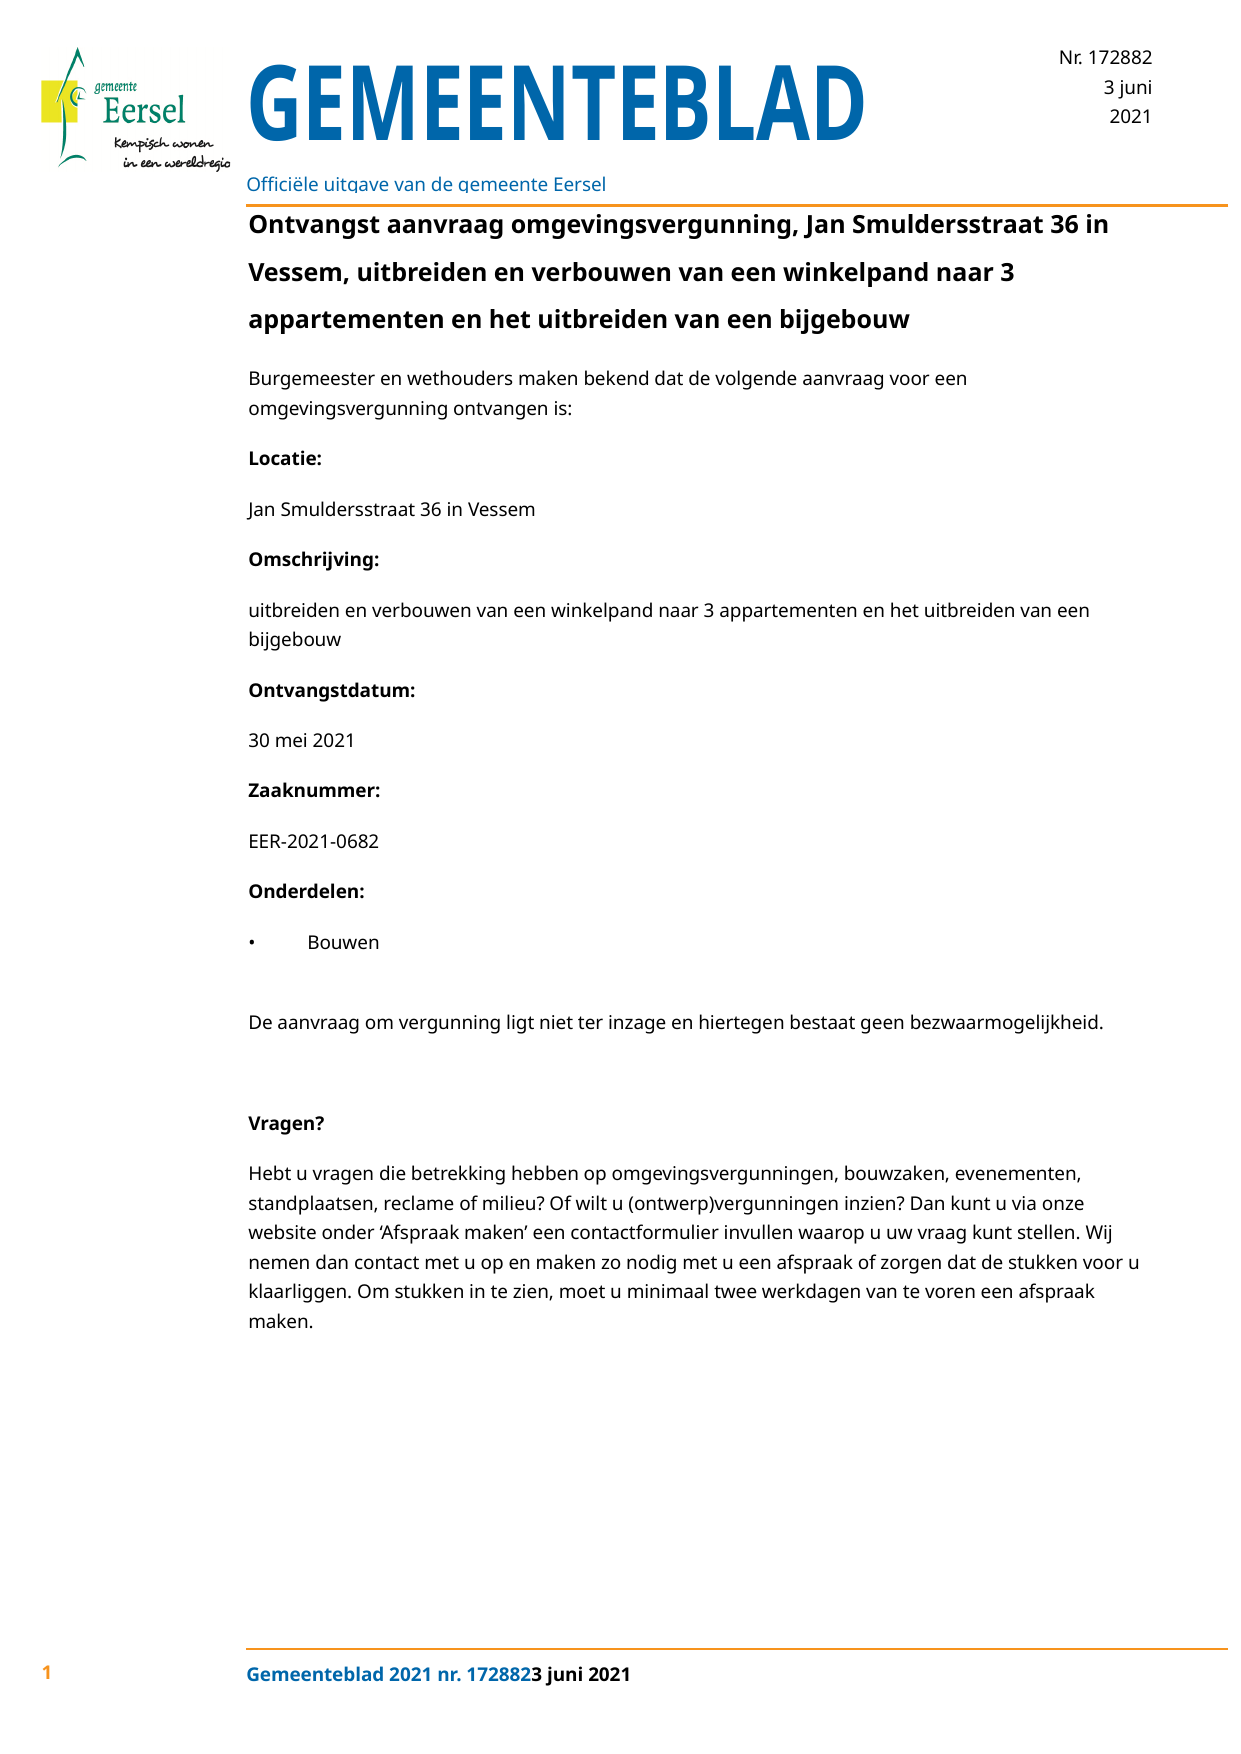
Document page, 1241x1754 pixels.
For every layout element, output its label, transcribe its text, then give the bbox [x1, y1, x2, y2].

text Locatie: [248, 446, 1152, 471]
list Bouwen [248, 929, 1152, 954]
text EER-2021-0682 [248, 828, 1152, 854]
text Onderdelen: [248, 878, 1152, 904]
text uitbreiden en verbouwen van een winkelpand naar 3 appartementen en het uitbreiden van een bijgebouw [248, 597, 1152, 652]
text Omschrijving: [248, 546, 1152, 572]
text De aanvraag om vergunning ligt niet ter inzage en hiertegen bestaat geen bezwaarmogelijkheid. [248, 1009, 1152, 1034]
text Ontvangst aanvraag omgevingsvergunning, Jan Smuldersstraat 36 in Vessem, uitbreiden en verbouwen van een winkelpand naar 3 appartementen en het uitbreiden van een bijgebouw [248, 207, 1152, 336]
text Ontvangstdatum: [248, 677, 1152, 702]
text Hebt u vragen die betrekking hebben op omgevingsvergunningen, bouwzaken, evenementen, standplaatsen, reclame of milieu? Of wilt u (ontwerp)vergunningen inzien? Dan kunt u via onze website onder ‘Afspraak maken’ een contactformulier invullen waarop u uw vraag kunt stellen. Wij nemen dan contact met u op en maken zo nodig met u een afspraak of zorgen dat de stukken voor u klaarliggen. Om stukken in te zien, moet u minimaal twee werkdagen van te voren een afspraak maken. [248, 1160, 1152, 1334]
text Burgemeester en wethouders maken bekend dat de volgende aanvraag voor een omgevingsvergunning ontvangen is: [248, 366, 1152, 421]
text Vragen? [248, 1110, 1152, 1135]
text Jan Smuldersstraat 36 in Vessem [248, 496, 1152, 522]
text 30 mei 2021 [248, 727, 1152, 753]
text Zaaknummer: [248, 778, 1152, 803]
picture [41, 47, 231, 172]
